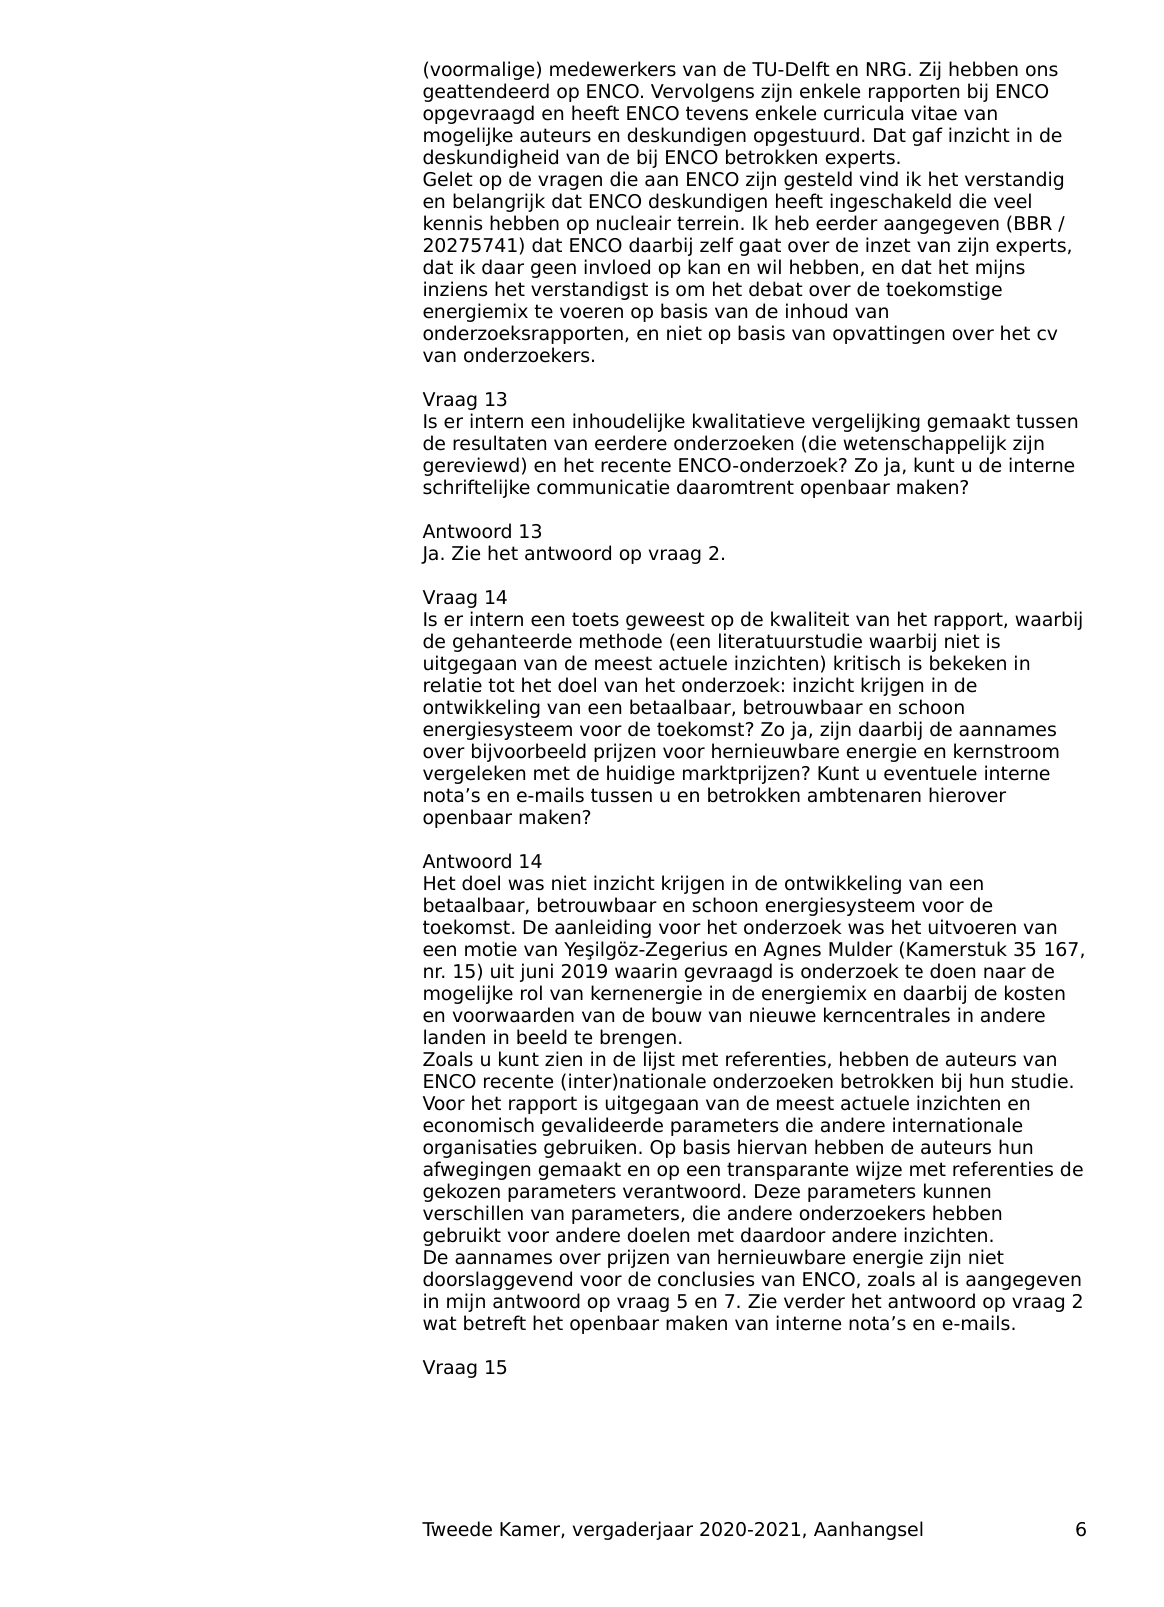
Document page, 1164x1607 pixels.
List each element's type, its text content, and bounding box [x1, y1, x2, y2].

text Vraag 14 [422, 587, 1087, 609]
text Het doel was niet inzicht krijgen in de ontwikkeling van een betaalbaar, betrouwbaar en schoon energiesysteem voor de toekomst. De aanleiding voor het onderzoek was het uitvoeren van een motie van Yeşilgöz-Zegerius en Agnes Mulder (Kamerstuk 35 167, nr. 15) uit juni 2019 waarin gevraagd is onderzoek te doen naar de mogelijke rol van kernenergie in de energiemix en daarbij de kosten en voorwaarden van de bouw van nieuwe kerncentrales in andere landen in beeld te brengen. [422, 873, 1087, 1049]
text De aannames over prijzen van hernieuwbare energie zijn niet doorslaggevend voor de conclusies van ENCO, zoals al is aangegeven in mijn antwoord op vraag 5 en 7. Zie verder het antwoord op vraag 2 wat betreft het openbaar maken van interne nota’s en e-mails. [422, 1247, 1087, 1335]
text Ja. Zie het antwoord op vraag 2. [422, 543, 1087, 565]
text Antwoord 13 [422, 521, 1087, 543]
text Gelet op de vragen die aan ENCO zijn gesteld vind ik het verstandig en belangrijk dat ENCO deskundigen heeft ingeschakeld die veel kennis hebben op nucleair terrein. Ik heb eerder aangegeven (BBR / 20275741) dat ENCO daarbij zelf gaat over de inzet van zijn experts, dat ik daar geen invloed op kan en wil hebben, en dat het mijns inziens het verstandigst is om het debat over de toekomstige energiemix te voeren op basis van de inhoud van onderzoeksrapporten, en niet op basis van opvattingen over het cv van onderzoekers. [422, 169, 1087, 367]
text Is er intern een toets geweest op de kwaliteit van het rapport, waarbij de gehanteerde methode (een literatuurstudie waarbij niet is uitgegaan van de meest actuele inzichten) kritisch is bekeken in relatie tot het doel van het onderzoek: inzicht krijgen in de ontwikkeling van een betaalbaar, betrouwbaar en schoon energiesysteem voor de toekomst? Zo ja, zijn daarbij de aannames over bijvoorbeeld prijzen voor hernieuwbare energie en kernstroom vergeleken met de huidige marktprijzen? Kunt u eventuele interne nota’s en e-mails tussen u en betrokken ambtenaren hierover openbaar maken? [422, 609, 1087, 829]
text Vraag 13 [422, 389, 1087, 411]
text Antwoord 14 [422, 851, 1087, 873]
text (voormalige) medewerkers van de TU-Delft en NRG. Zij hebben ons geattendeerd op ENCO. Vervolgens zijn enkele rapporten bij ENCO opgevraagd en heeft ENCO tevens enkele curricula vitae van mogelijke auteurs en deskundigen opgestuurd. Dat gaf inzicht in de deskundigheid van de bij ENCO betrokken experts. [422, 59, 1087, 169]
text Zoals u kunt zien in de lijst met referenties, hebben de auteurs van ENCO recente (inter)nationale onderzoeken betrokken bij hun studie. Voor het rapport is uitgegaan van de meest actuele inzichten en economisch gevalideerde parameters die andere internationale organisaties gebruiken. Op basis hiervan hebben de auteurs hun afwegingen gemaakt en op een transparante wijze met referenties de gekozen parameters verantwoord. Deze parameters kunnen verschillen van parameters, die andere onderzoekers hebben gebruikt voor andere doelen met daardoor andere inzichten. [422, 1049, 1087, 1247]
text Vraag 15 [422, 1357, 1087, 1379]
text Is er intern een inhoudelijke kwalitatieve vergelijking gemaakt tussen de resultaten van eerdere onderzoeken (die wetenschappelijk zijn gereviewd) en het recente ENCO-onderzoek? Zo ja, kunt u de interne schriftelijke communicatie daaromtrent openbaar maken? [422, 411, 1087, 499]
